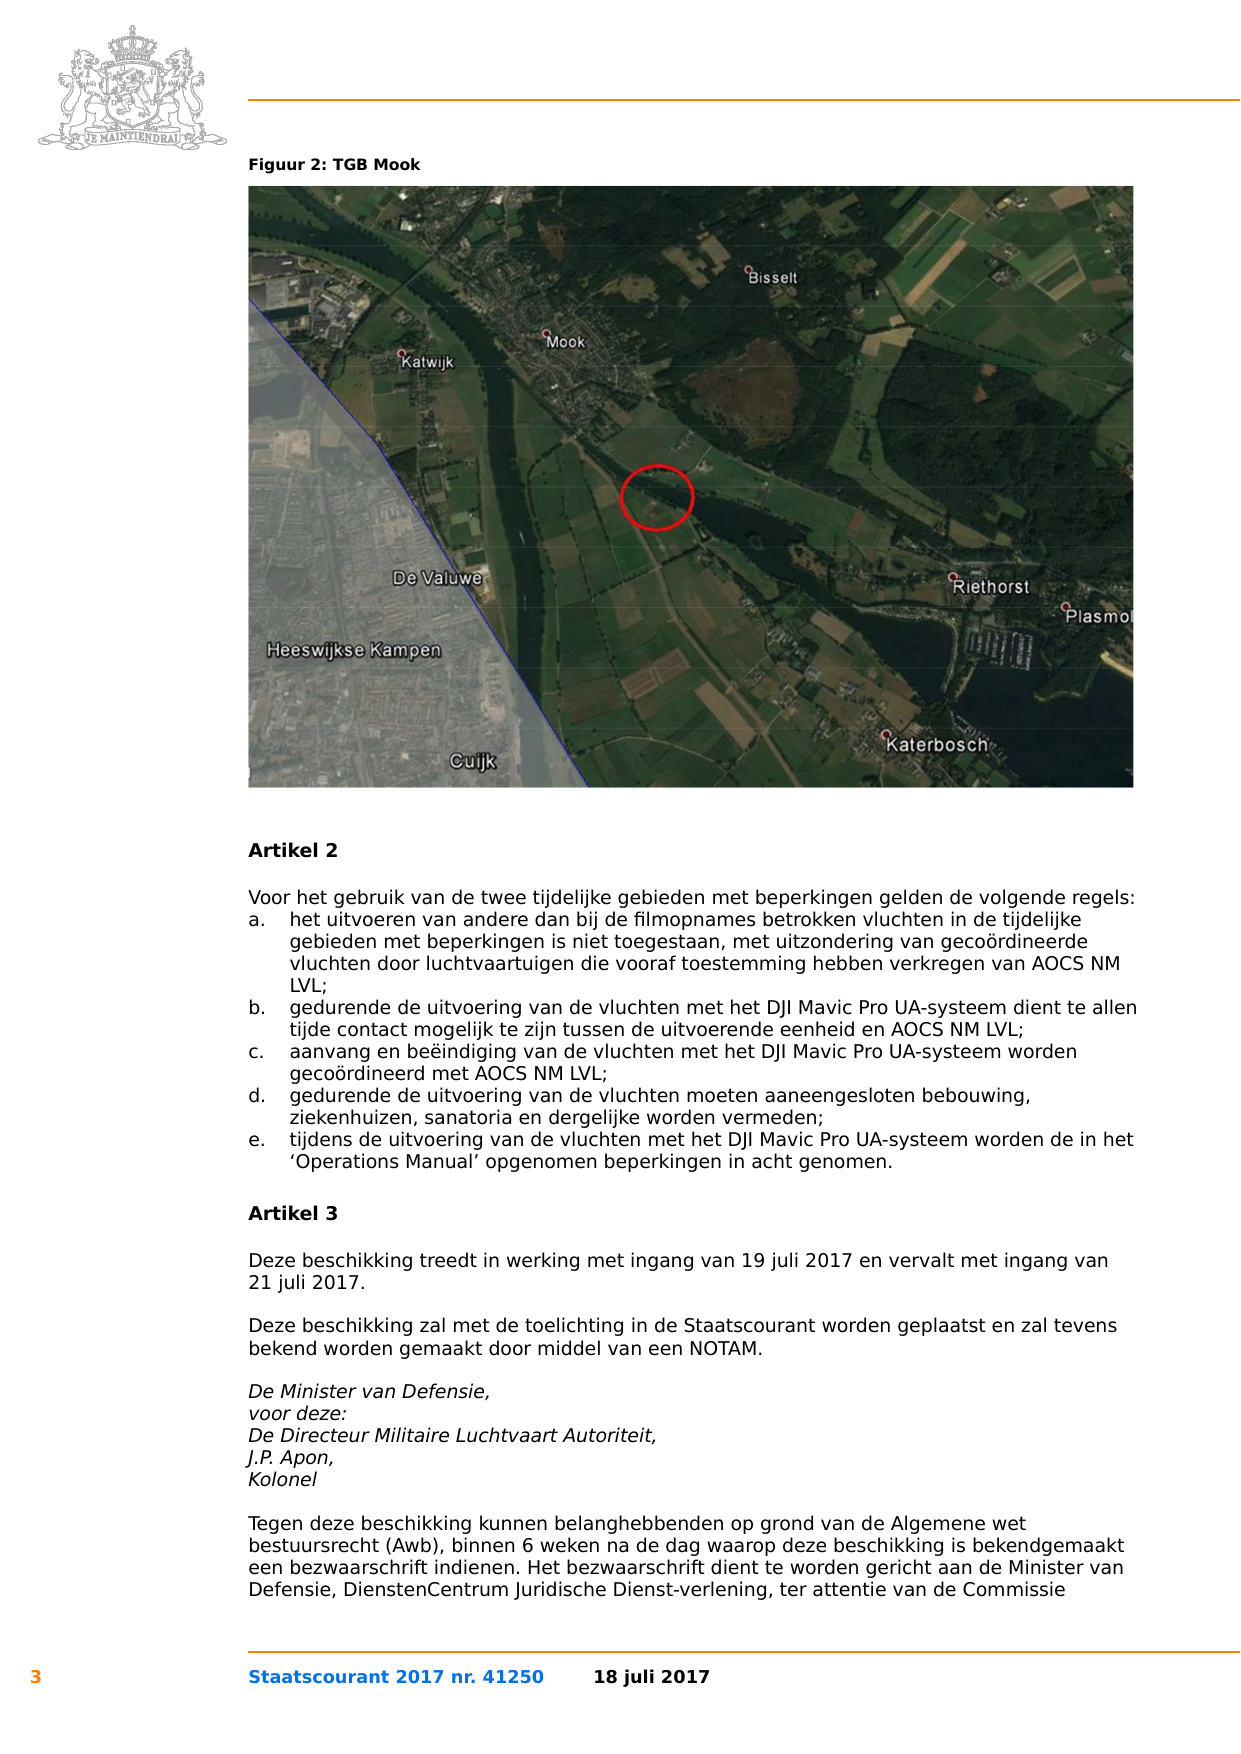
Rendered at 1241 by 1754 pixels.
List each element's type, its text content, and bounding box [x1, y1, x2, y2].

text Deze beschikking zal met de toelichting in de Staatscourant worden geplaatst en zal tevens bekend worden gemaakt door middel van een NOTAM. [248, 1315, 1163, 1359]
text e. tijdens de uitvoering van de vluchten met het DJI Mavic Pro UA-systeem worden de in het ‘Operations Manual’ opgenomen beperkingen in acht genomen. [248, 1129, 1163, 1173]
text b. gedurende de uitvoering van de vluchten met het DJI Mavic Pro UA-systeem dient te allen tijde contact mogelijk te zijn tussen de uitvoerende eenheid en AOCS NM LVL; [248, 997, 1163, 1041]
picture [248, 185, 1134, 788]
text Figuur 2: TGB Mook [248, 156, 1134, 174]
text a. het uitvoeren van andere dan bij de filmopnames betrokken vluchten in de tijdelijke gebieden met beperkingen is niet toegestaan, met uitzondering van gecoördineerde vluchten door luchtvaartuigen die vooraf toestemming hebben verkregen van AOCS NM LVL; [248, 909, 1163, 997]
text d. gedurende de uitvoering van de vluchten moeten aaneengesloten bebouwing, ziekenhuizen, sanatoria en dergelijke worden vermeden; [248, 1085, 1163, 1129]
text Tegen deze beschikking kunnen belanghebbenden op grond van de Algemene wet bestuursrecht (Awb), binnen 6 weken na de dag waarop deze beschikking is bekendgemaakt een bezwaarschrift indienen. Het bezwaarschrift dient te worden gericht aan de Minister van Defensie, DienstenCentrum Juridische Dienst-verlening, ter attentie van de Commissie [248, 1513, 1163, 1601]
text De Minister van Defensie, voor deze: De Directeur Militaire Luchtvaart Autoriteit, J.P. Apon, Kolonel [248, 1381, 1163, 1491]
picture [38, 25, 227, 150]
text Voor het gebruik van de twee tijdelijke gebieden met beperkingen gelden de volgende regels: [248, 887, 1163, 909]
text Deze beschikking treedt in werking met ingang van 19 juli 2017 en vervalt met ingang van 21 juli 2017. [248, 1249, 1163, 1293]
text c. aanvang en beëindiging van de vluchten met het DJI Mavic Pro UA-systeem worden gecoördineerd met AOCS NM LVL; [248, 1041, 1163, 1085]
subtitle Artikel 3 [248, 1203, 1163, 1224]
subtitle Artikel 2 [248, 840, 1163, 862]
